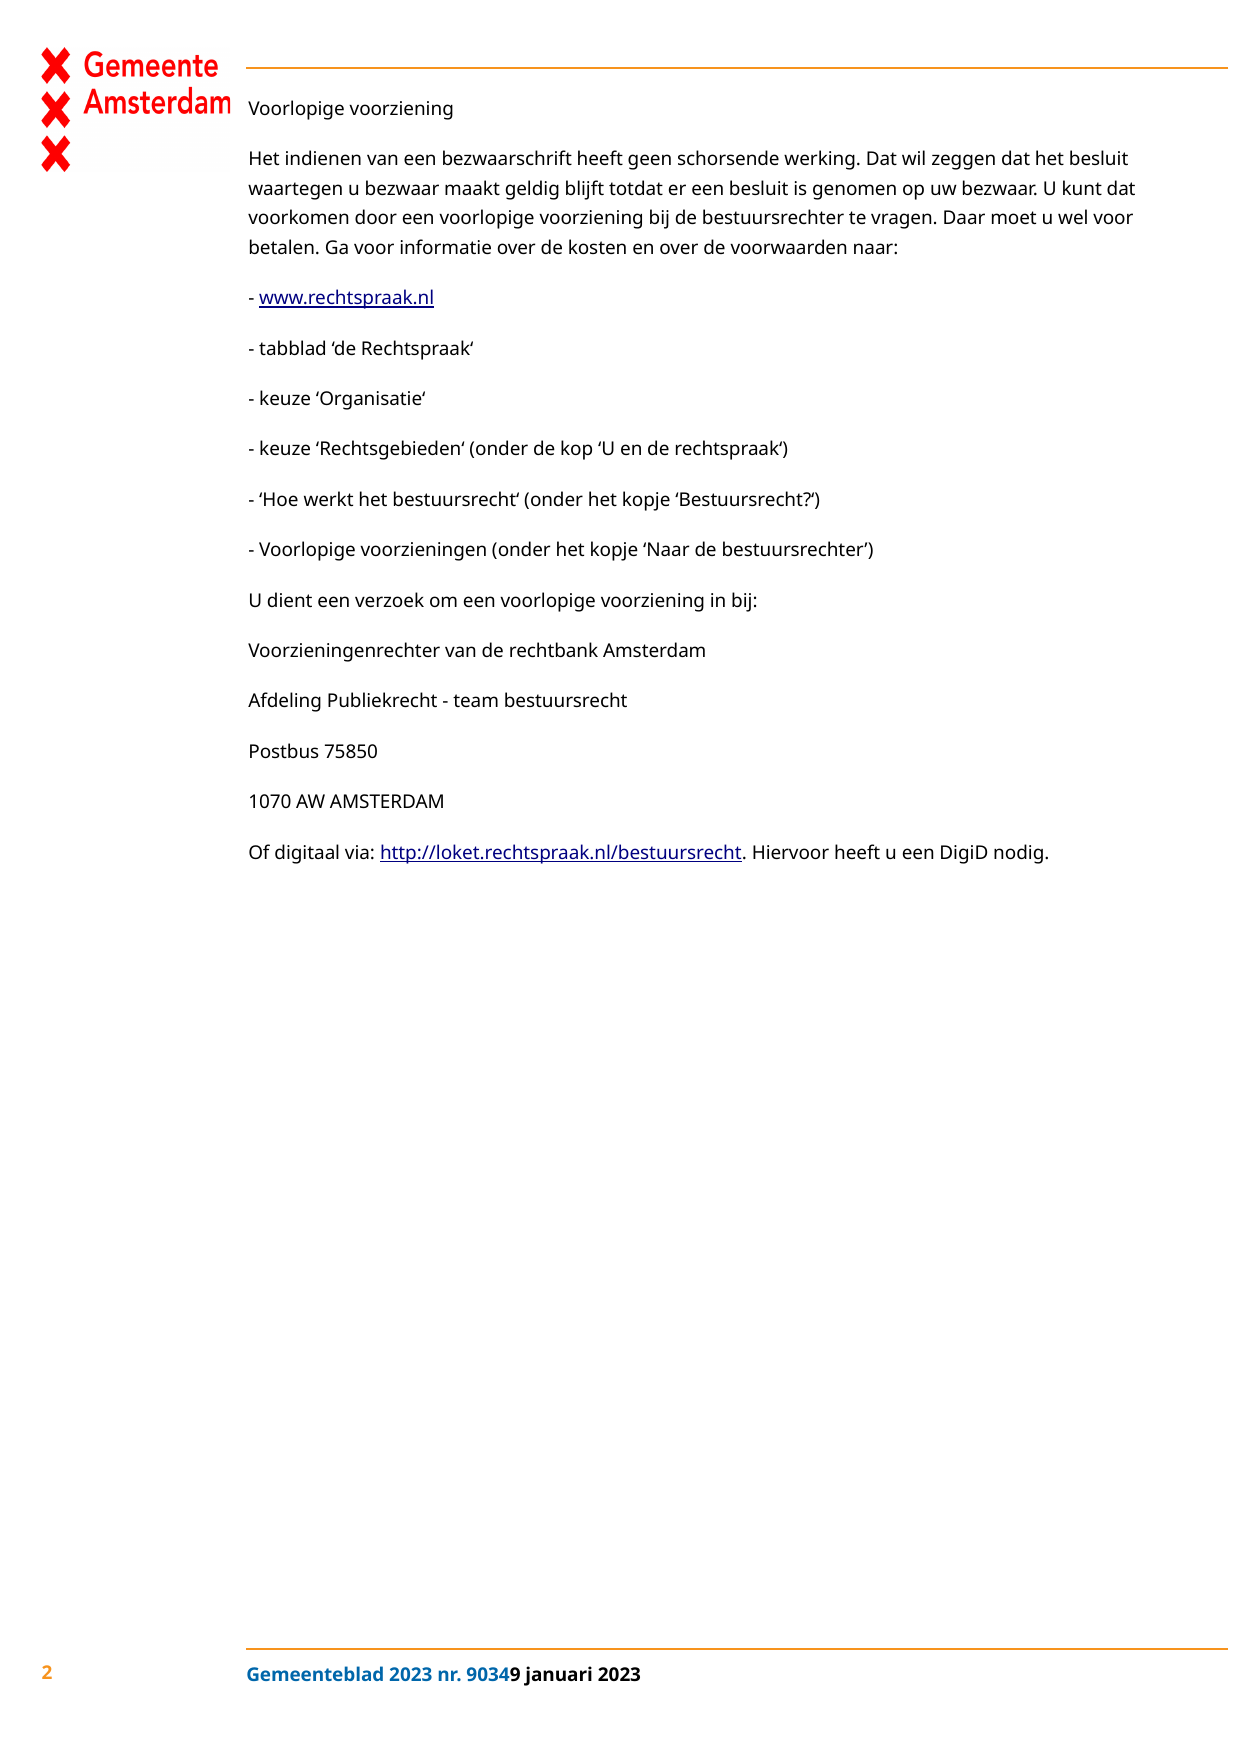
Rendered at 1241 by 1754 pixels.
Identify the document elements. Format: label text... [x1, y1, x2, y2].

text - Voorlopige voorzieningen (onder het kopje ‘Naar de bestuursrechter’) [248, 536, 1152, 562]
text Het indienen van een bezwaarschrift heeft geen schorsende werking. Dat wil zeggen dat het besluit waartegen u bezwaar maakt geldig blijft totdat er een besluit is genomen op uw bezwaar. U kunt dat voorkomen door een voorlopige voorziening bij de bestuursrechter te vragen. Daar moet u wel voor betalen. Ga voor informatie over de kosten en over de voorwaarden naar: [248, 145, 1152, 260]
text Postbus 75850 [248, 738, 1152, 764]
text Voorzieningenrechter van de rechtbank Amsterdam [248, 637, 1152, 663]
text - keuze ‘Organisatie‘ [248, 385, 1152, 411]
text U dient een verzoek om een voorlopige voorziening in bij: [248, 587, 1152, 613]
text 1070 AW AMSTERDAM [248, 788, 1152, 814]
text Afdeling Publiekrecht - team bestuursrecht [248, 688, 1152, 713]
picture [41, 47, 231, 172]
text - www.rechtspraak.nl [248, 284, 1152, 310]
text - tabblad ‘de Rechtspraak‘ [248, 335, 1152, 361]
text Of digitaal via: http://loket.rechtspraak.nl/bestuursrecht. Hiervoor heeft u een DigiD nodig. [248, 839, 1152, 865]
text - ‘Hoe werkt het bestuursrecht‘ (onder het kopje ‘Bestuursrecht?‘) [248, 486, 1152, 512]
text Voorlopige voorziening [248, 95, 1152, 121]
text - keuze ‘Rechtsgebieden‘ (onder de kop ‘U en de rechtspraak‘) [248, 436, 1152, 461]
